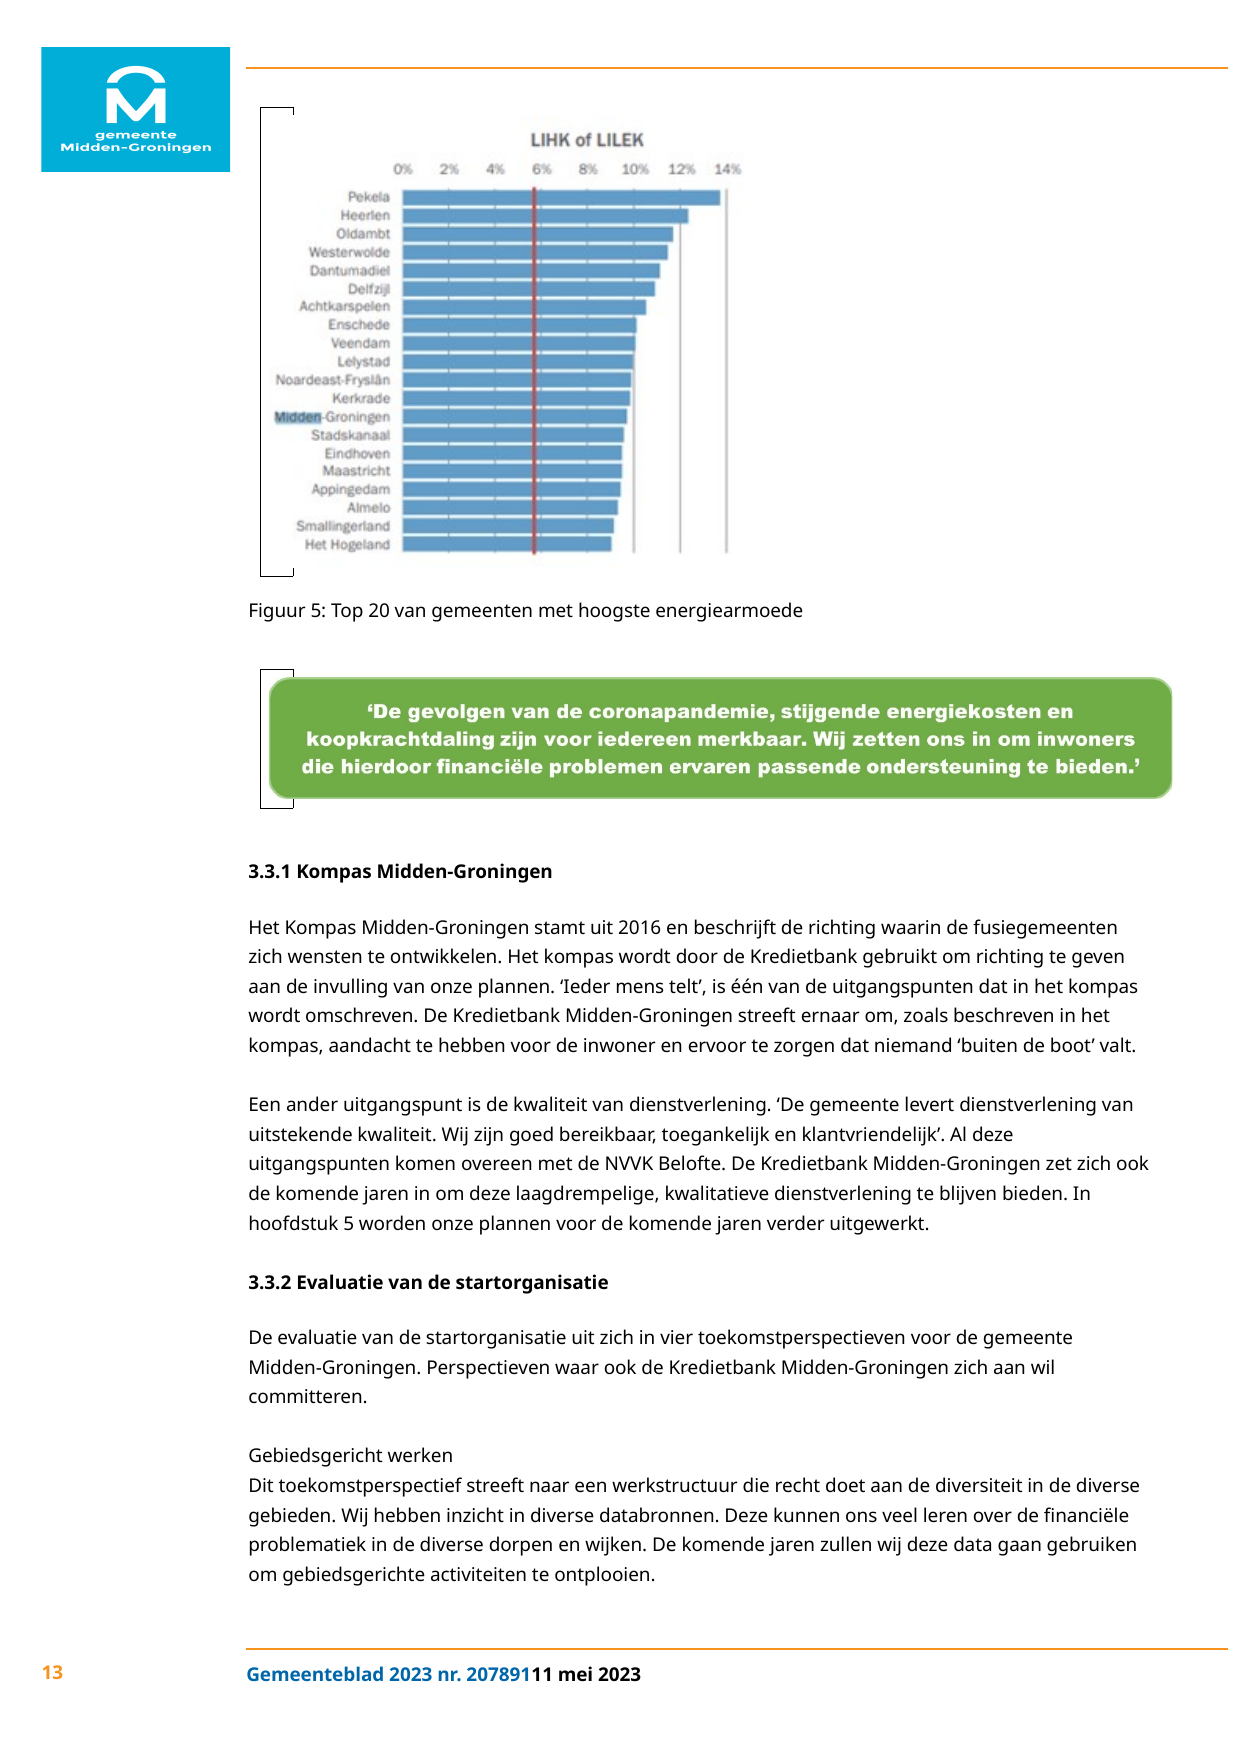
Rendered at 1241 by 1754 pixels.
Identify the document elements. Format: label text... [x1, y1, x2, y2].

text 3.3.1 Kompas Midden-Groningen [248, 859, 1152, 884]
text 3.3.2 Evaluatie van de startorganisatie [248, 1269, 1152, 1295]
picture [268, 677, 1173, 799]
picture [108, 66, 164, 82]
text Het Kompas Midden-Groningen stamt uit 2016 en beschrijft de richting waarin de fusiegemeenten zich wensten te ontwikkelen. Het kompas wordt door de Kredietbank gebruikt om richting te geven aan de invulling van onze plannen. ‘Ieder mens telt’, is één van de uitgangspunten dat in het kompas wordt omschreven. De Kredietbank Midden-Groningen streeft ernaar om, zoals beschreven in het kompas, aandacht te hebben voor de inwoner en ervoor te zorgen dat niemand ‘buiten de boot’ valt. [248, 914, 1152, 1058]
picture [184, 146, 190, 153]
picture [268, 115, 755, 568]
picture [107, 89, 165, 122]
text De evaluatie van de startorganisatie uit zich in vier toekomstperspectieven voor de gemeente Midden-Groningen. Perspectieven waar ook de Kredietbank Midden-Groningen zich aan wil committeren. [248, 1324, 1152, 1409]
text Dit toekomstperspectief streeft naar een werkstructuur die recht doet aan de diversiteit in de diverse gebieden. Wij hebben inzicht in diverse databronnen. Deze kunnen ons veel leren over de financiële problematiek in de diverse dorpen en wijken. De komende jaren zullen wij deze data gaan gebruiken om gebiedsgerichte activiteiten te ontplooien. [248, 1472, 1152, 1587]
text Een ander uitgangspunt is de kwaliteit van dienstverlening. ‘De gemeente levert dienstverlening van uitstekende kwaliteit. Wij zijn goed bereikbaar, toegankelijk en klantvriendelijk’. Al deze uitgangspunten komen overeen met de NVVK Belofte. De Kredietbank Midden-Groningen zet zich ook de komende jaren in om deze laagdrempelige, kwalitatieve dienstverlening te blijven bieden. In hoofdstuk 5 worden onze plannen voor de komende jaren verder uitgewerkt. [248, 1091, 1152, 1236]
text Figuur 5: Top 20 van gemeenten met hoogste energiearmoede [248, 598, 1152, 623]
text Gebiedsgericht werken [248, 1443, 1152, 1468]
